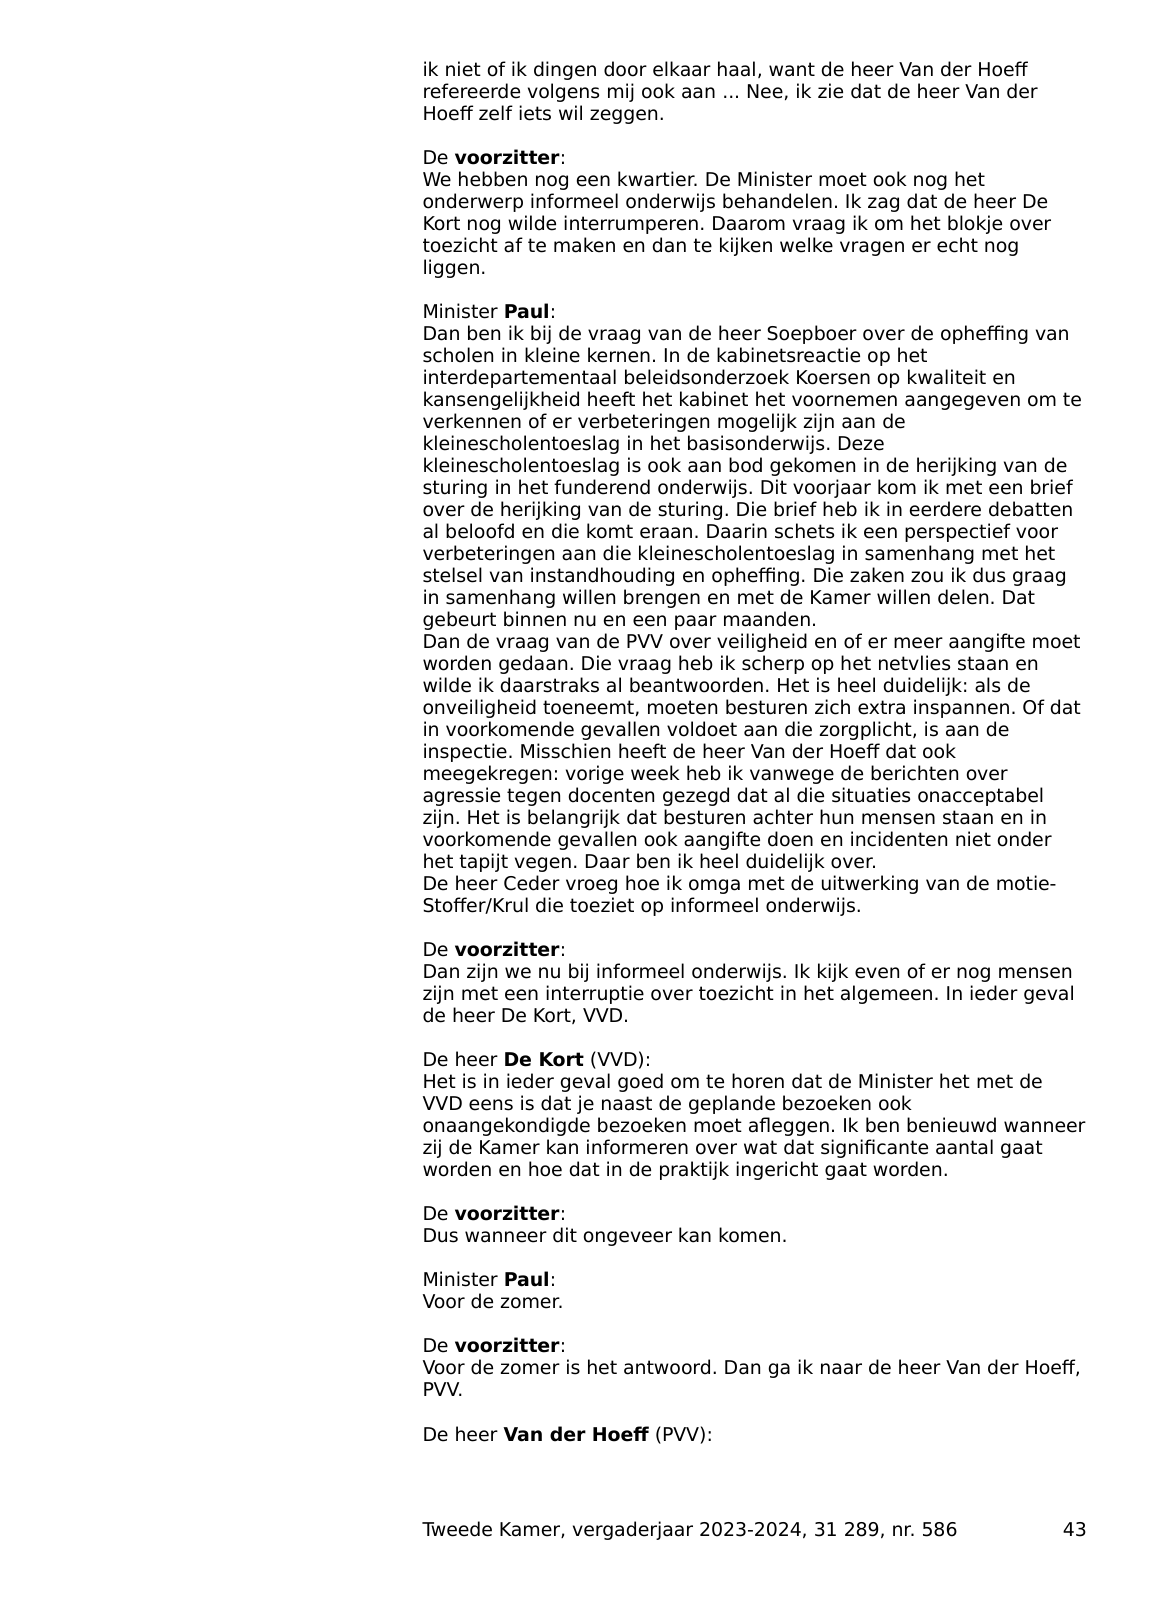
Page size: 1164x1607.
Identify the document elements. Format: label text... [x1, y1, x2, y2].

text Voor de zomer. [422, 1291, 1087, 1313]
text Minister Paul: [422, 301, 1087, 323]
text De heer Ceder vroeg hoe ik omga met de uitwerking van de motie-Stoffer/Krul die toeziet op informeel onderwijs. [422, 873, 1087, 917]
text ik niet of ik dingen door elkaar haal, want de heer Van der Hoeff refereerde volgens mij ook aan ... Nee, ik zie dat de heer Van der Hoeff zelf iets wil zeggen. [422, 59, 1087, 125]
text We hebben nog een kwartier. De Minister moet ook nog het onderwerp informeel onderwijs behandelen. Ik zag dat de heer De Kort nog wilde interrumperen. Daarom vraag ik om het blokje over toezicht af te maken en dan te kijken welke vragen er echt nog liggen. [422, 169, 1087, 279]
text Het is in ieder geval goed om te horen dat de Minister het met de VVD eens is dat je naast de geplande bezoeken ook onaangekondigde bezoeken moet afleggen. Ik ben benieuwd wanneer zij de Kamer kan informeren over wat dat significante aantal gaat worden en hoe dat in de praktijk ingericht gaat worden. [422, 1071, 1087, 1181]
text Dus wanneer dit ongeveer kan komen. [422, 1225, 1087, 1247]
text Dan de vraag van de PVV over veiligheid en of er meer aangifte moet worden gedaan. Die vraag heb ik scherp op het netvlies staan en wilde ik daarstraks al beantwoorden. Het is heel duidelijk: als de onveiligheid toeneemt, moeten besturen zich extra inspannen. Of dat in voorkomende gevallen voldoet aan die zorgplicht, is aan de inspectie. Misschien heeft de heer Van der Hoeff dat ook meegekregen: vorige week heb ik vanwege de berichten over agressie tegen docenten gezegd dat al die situaties onacceptabel zijn. Het is belangrijk dat besturen achter hun mensen staan en in voorkomende gevallen ook aangifte doen en incidenten niet onder het tapijt vegen. Daar ben ik heel duidelijk over. [422, 631, 1087, 873]
text De voorzitter: [422, 147, 1087, 169]
text De heer Van der Hoeff (PVV): [422, 1423, 1087, 1445]
text De voorzitter: [422, 1203, 1087, 1225]
text Voor de zomer is het antwoord. Dan ga ik naar de heer Van der Hoeff, PVV. [422, 1357, 1087, 1401]
text Dan ben ik bij de vraag van de heer Soepboer over de opheffing van scholen in kleine kernen. In de kabinetsreactie op het interdepartementaal beleidsonderzoek Koersen op kwaliteit en kansengelijkheid heeft het kabinet het voornemen aangegeven om te verkennen of er verbeteringen mogelijk zijn aan de kleinescholentoeslag in het basisonderwijs. Deze kleinescholentoeslag is ook aan bod gekomen in de herijking van de sturing in het funderend onderwijs. Dit voorjaar kom ik met een brief over de herijking van de sturing. Die brief heb ik in eerdere debatten al beloofd en die komt eraan. Daarin schets ik een perspectief voor verbeteringen aan die kleinescholentoeslag in samenhang met het stelsel van instandhouding en opheffing. Die zaken zou ik dus graag in samenhang willen brengen en met de Kamer willen delen. Dat gebeurt binnen nu en een paar maanden. [422, 323, 1087, 631]
text Dan zijn we nu bij informeel onderwijs. Ik kijk even of er nog mensen zijn met een interruptie over toezicht in het algemeen. In ieder geval de heer De Kort, VVD. [422, 961, 1087, 1027]
text Minister Paul: [422, 1269, 1087, 1291]
text De voorzitter: [422, 1335, 1087, 1357]
text De heer De Kort (VVD): [422, 1049, 1087, 1071]
text De voorzitter: [422, 939, 1087, 961]
